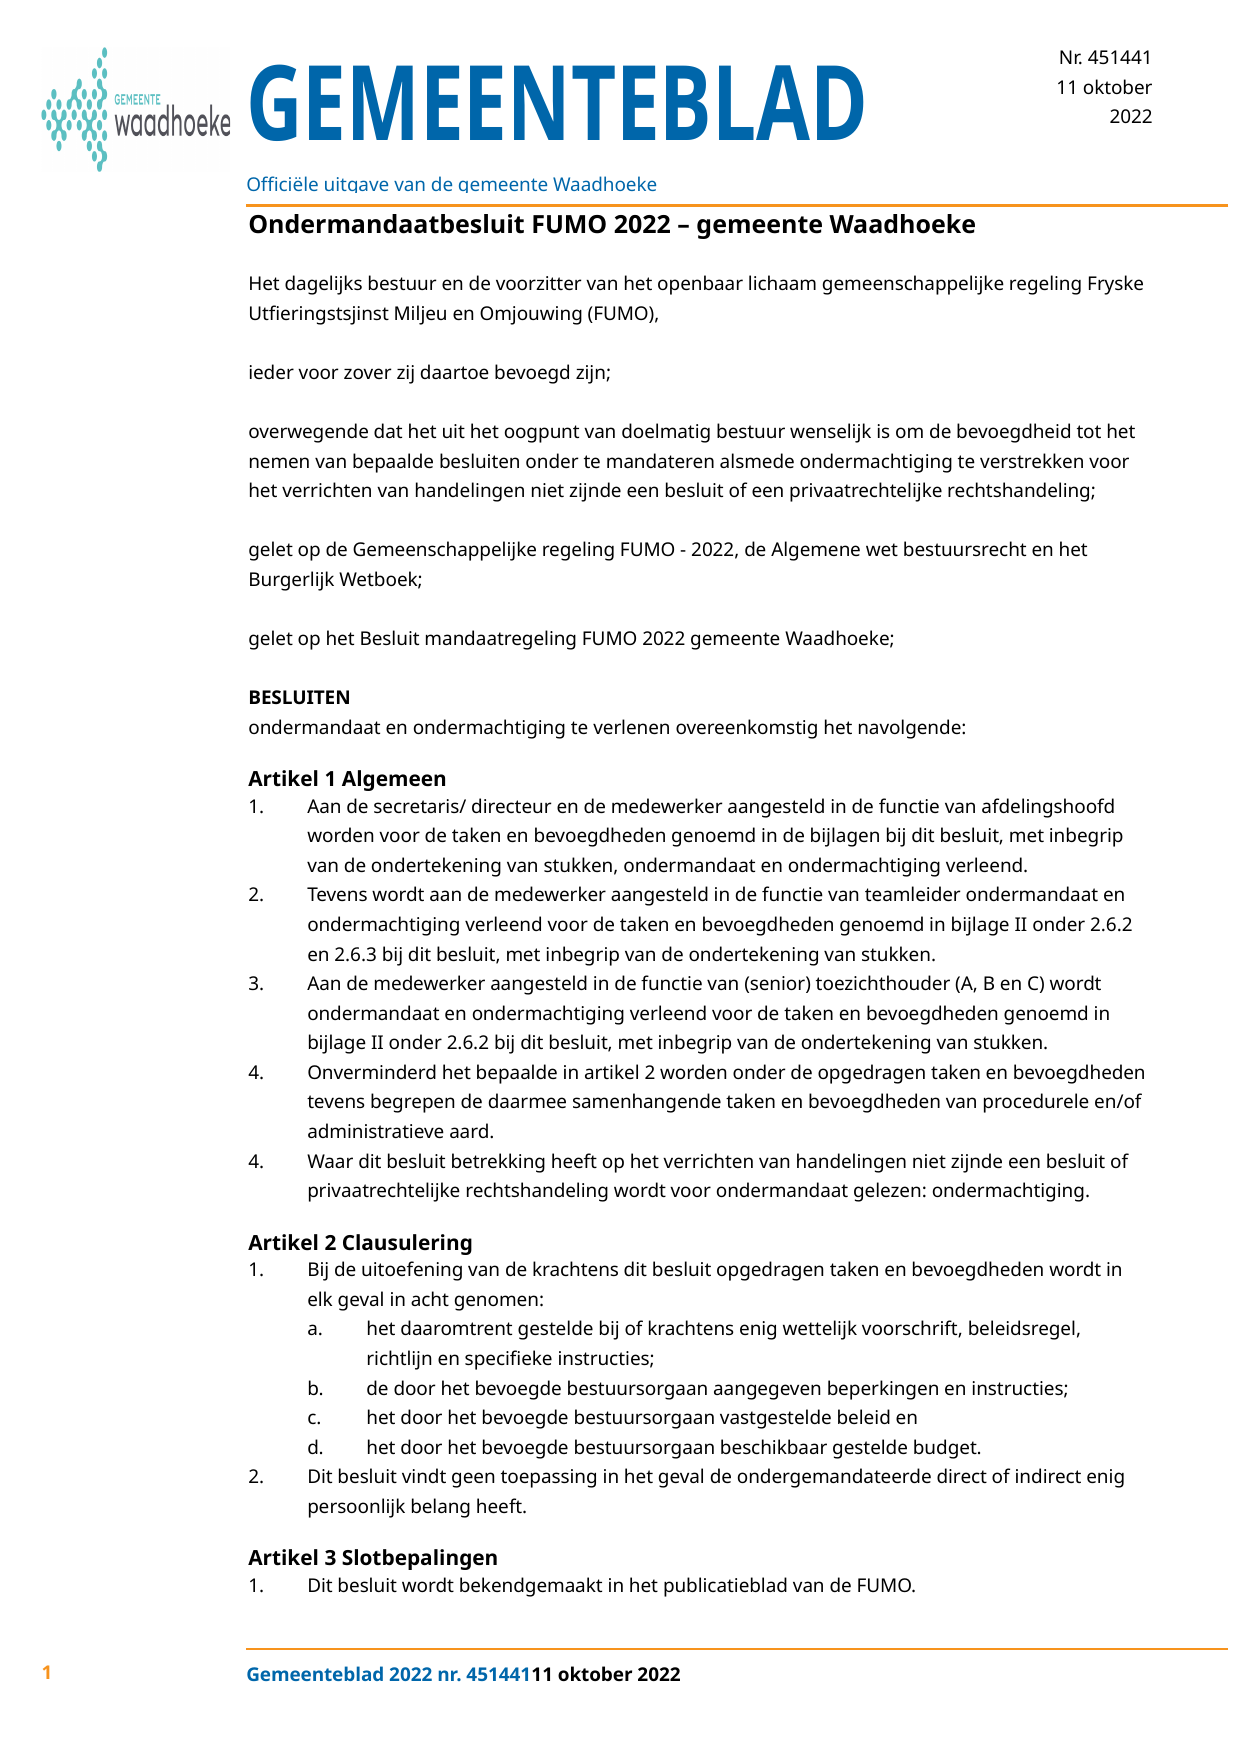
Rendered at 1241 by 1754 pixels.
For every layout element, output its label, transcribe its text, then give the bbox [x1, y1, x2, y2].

list het daaromtrent gestelde bij of krachtens enig wettelijk voorschrift, beleidsregel, richtlijn en specifieke instructies; [307, 1316, 1152, 1371]
text Artikel 1 Algemeen [248, 764, 1152, 793]
text ondermandaat en ondermachtiging te verlenen overeenkomstig het navolgende: [248, 714, 1152, 740]
list het door het bevoegde bestuursorgaan beschikbaar gestelde budget. [307, 1434, 1152, 1459]
list Onverminderd het bepaalde in artikel 2 worden onder de opgedragen taken en bevoegdheden tevens begrepen de daarmee samenhangende taken en bevoegdheden van procedurele en/of administratieve aard. [248, 1059, 1152, 1144]
text Artikel 3 Slotbepalingen [248, 1543, 1152, 1572]
list Bij de uitoefening van de krachtens dit besluit opgedragen taken en bevoegdheden wordt in elk geval in acht genomen: [248, 1256, 1152, 1312]
text Artikel 2 Clausulering [248, 1228, 1152, 1256]
list Waar dit besluit betrekking heeft op het verrichten van handelingen niet zijnde een besluit of privaatrechtelijke rechtshandeling wordt voor ondermandaat gelezen: ondermachtiging. [248, 1148, 1152, 1203]
list Aan de secretaris/ directeur en de medewerker aangesteld in de functie van afdelingshoofd worden voor de taken en bevoegdheden genoemd in de bijlagen bij dit besluit, met inbegrip van de ondertekening van stukken, ondermandaat en ondermachtiging verleend. [248, 793, 1152, 878]
text gelet op het Besluit mandaatregeling FUMO 2022 gemeente Waadhoeke; [248, 625, 1152, 651]
list Tevens wordt aan de medewerker aangesteld in de functie van teamleider ondermandaat en ondermachtiging verleend voor de taken en bevoegdheden genoemd in bijlage II onder 2.6.2 en 2.6.3 bij dit besluit, met inbegrip van de ondertekening van stukken. [248, 882, 1152, 967]
text gelet op de Gemeenschappelijke regeling FUMO - 2022, de Algemene wet bestuursrecht en het Burgerlijk Wetboek; [248, 537, 1152, 592]
picture [41, 47, 231, 172]
text Ondermandaatbesluit FUMO 2022 – gemeente Waadhoeke [248, 207, 1152, 241]
text BESLUITEN [248, 684, 1152, 710]
list Dit besluit wordt bekendgemaakt in het publicatieblad van de FUMO. [248, 1572, 1152, 1598]
list Dit besluit vindt geen toepassing in het geval de ondergemandateerde direct of indirect enig persoonlijk belang heeft. [248, 1463, 1152, 1519]
text Het dagelijks bestuur en de voorzitter van het openbaar lichaam gemeenschappelijke regeling Fryske Utfieringstsjinst Miljeu en Omjouwing (FUMO), [248, 270, 1152, 326]
list de door het bevoegde bestuursorgaan aangegeven beperkingen en instructies; [307, 1375, 1152, 1400]
list het door het bevoegde bestuursorgaan vastgestelde beleid en [307, 1404, 1152, 1430]
list Aan de medewerker aangesteld in de functie van (senior) toezichthouder (A, B en C) wordt ondermandaat en ondermachtiging verleend voor de taken en bevoegdheden genoemd in bijlage II onder 2.6.2 bij dit besluit, met inbegrip van de ondertekening van stukken. [248, 970, 1152, 1055]
text overwegende dat het uit het oogpunt van doelmatig bestuur wenselijk is om de bevoegdheid tot het nemen van bepaalde besluiten onder te mandateren alsmede ondermachtiging te verstrekken voor het verrichten van handelingen niet zijnde een besluit of een privaatrechtelijke rechtshandeling; [248, 418, 1152, 503]
text ieder voor zover zij daartoe bevoegd zijn; [248, 359, 1152, 385]
